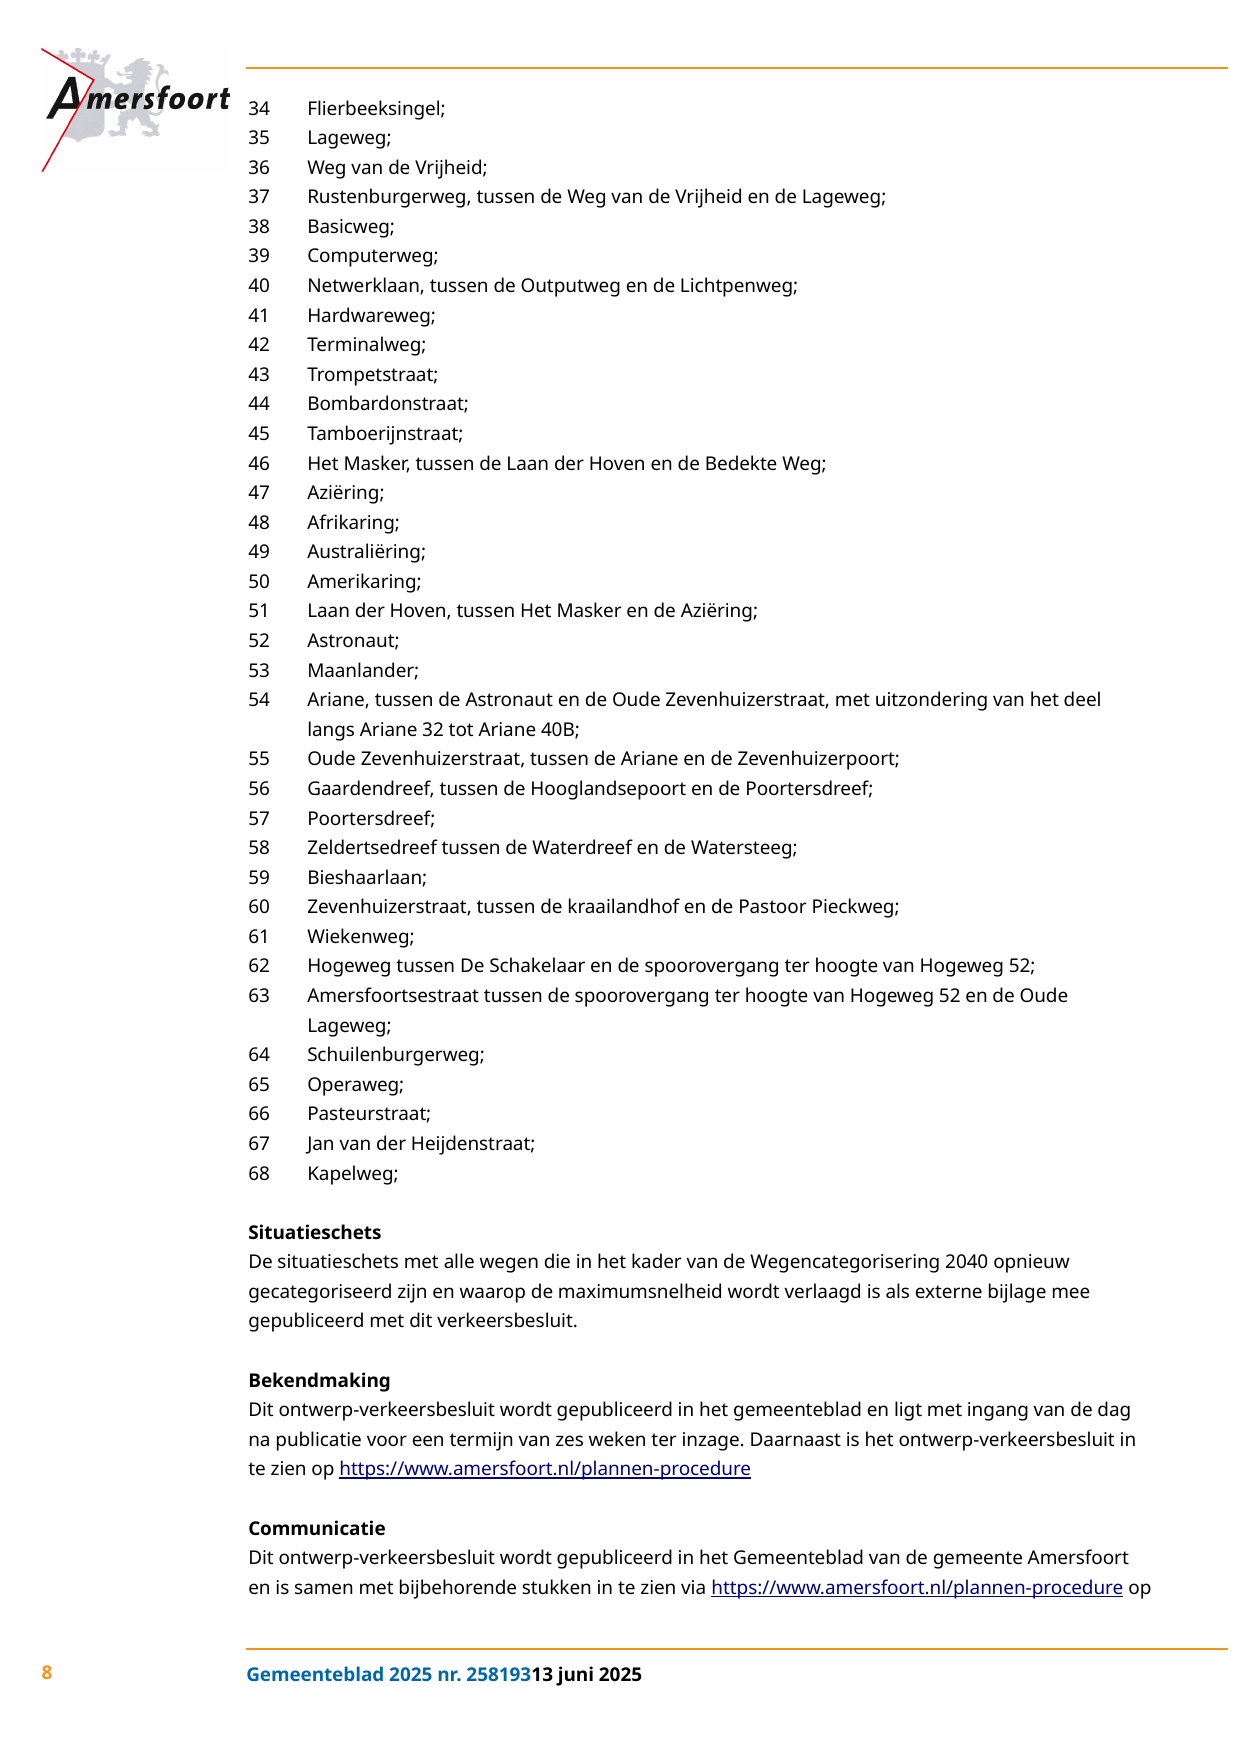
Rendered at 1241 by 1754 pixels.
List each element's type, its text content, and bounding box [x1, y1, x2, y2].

list Weg van de Vrijheid; [248, 154, 1152, 180]
list Terminalweg; [248, 331, 1152, 357]
list Lageweg; [248, 124, 1152, 150]
list Basicweg; [248, 213, 1152, 239]
list Zeldertsedreef tussen de Waterdreef en de Watersteeg; [248, 834, 1152, 860]
list Jan van der Heijdenstraat; [248, 1130, 1152, 1156]
list Het Masker, tussen de Laan der Hoven en de Bedekte Weg; [248, 450, 1152, 476]
text Situatieschets [248, 1219, 1152, 1245]
text Dit ontwerp-verkeersbesluit wordt gepubliceerd in het Gemeenteblad van de gemeente Amersfoort en is samen met bijbehorende stukken in te zien via https://www.amersfoort.nl/plannen-procedure op [248, 1544, 1152, 1600]
list Gaardendreef, tussen de Hooglandsepoort en de Poortersdreef; [248, 775, 1152, 801]
list Maanlander; [248, 657, 1152, 683]
list Netwerklaan, tussen de Outputweg en de Lichtpenweg; [248, 272, 1152, 298]
list Schuilenburgerweg; [248, 1041, 1152, 1067]
list Trompetstraat; [248, 361, 1152, 387]
list Kapelweg; [248, 1160, 1152, 1186]
text De situatieschets met alle wegen die in het kader van de Wegencategorisering 2040 opnieuw gecategoriseerd zijn en waarop de maximumsnelheid wordt verlaagd is als externe bijlage mee gepubliceerd met dit verkeersbesluit. [248, 1248, 1152, 1333]
list Amerikaring; [248, 568, 1152, 594]
list Flierbeeksingel; [248, 95, 1152, 121]
list Computerweg; [248, 243, 1152, 268]
list Aziëring; [248, 479, 1152, 505]
list Bieshaarlaan; [248, 864, 1152, 890]
list Ariane, tussen de Astronaut en de Oude Zevenhuizerstraat, met uitzondering van het deel langs Ariane 32 tot Ariane 40B; [248, 686, 1152, 742]
text Bekendmaking [248, 1367, 1152, 1393]
list Astronaut; [248, 627, 1152, 653]
list Oude Zevenhuizerstraat, tussen de Ariane en de Zevenhuizerpoort; [248, 746, 1152, 771]
list Rustenburgerweg, tussen de Weg van de Vrijheid en de Lageweg; [248, 183, 1152, 209]
list Hardwareweg; [248, 302, 1152, 328]
list Hogeweg tussen De Schakelaar en de spoorovergang ter hoogte van Hogeweg 52; [248, 953, 1152, 978]
list Pasteurstraat; [248, 1101, 1152, 1126]
list Operaweg; [248, 1071, 1152, 1097]
list Zevenhuizerstraat, tussen de kraailandhof en de Pastoor Pieckweg; [248, 893, 1152, 919]
list Bombardonstraat; [248, 391, 1152, 416]
list Tamboerijnstraat; [248, 420, 1152, 446]
list Wiekenweg; [248, 923, 1152, 949]
list Poortersdreef; [248, 805, 1152, 831]
list Laan der Hoven, tussen Het Masker en de Aziëring; [248, 598, 1152, 623]
list Afrikaring; [248, 509, 1152, 535]
list Amersfoortsestraat tussen de spoorovergang ter hoogte van Hogeweg 52 en de Oude Lageweg; [248, 982, 1152, 1038]
text Communicatie [248, 1515, 1152, 1541]
picture [41, 47, 231, 172]
text Dit ontwerp-verkeersbesluit wordt gepubliceerd in het gemeenteblad en ligt met ingang van de dag na publicatie voor een termijn van zes weken ter inzage. Daarnaast is het ontwerp-verkeersbesluit in te zien op https://www.amersfoort.nl/plannen-procedure [248, 1396, 1152, 1481]
list Australiëring; [248, 538, 1152, 564]
